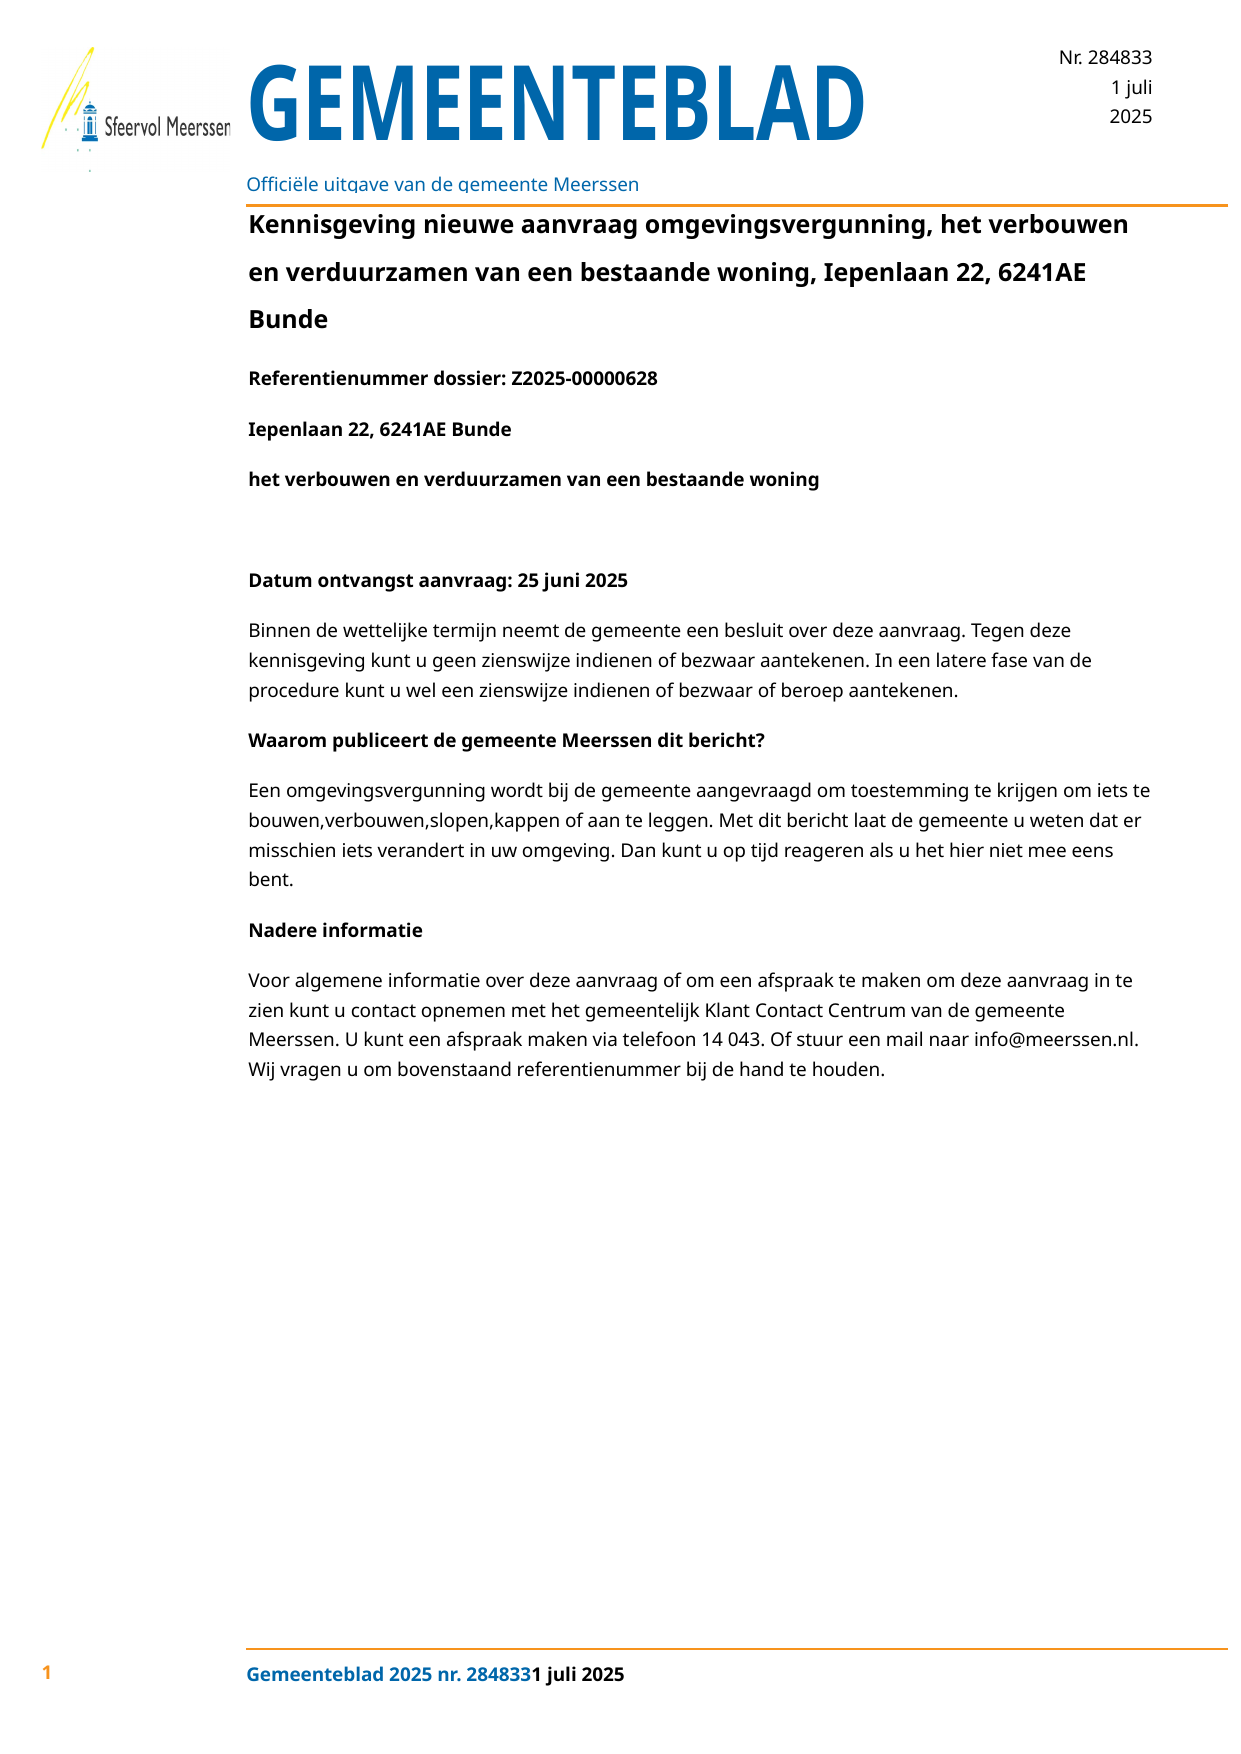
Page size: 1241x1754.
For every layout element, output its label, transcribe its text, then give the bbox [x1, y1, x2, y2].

text Kennisgeving nieuwe aanvraag omgevingsvergunning, het verbouwen en verduurzamen van een bestaande woning, Iepenlaan 22, 6241AE Bunde [248, 207, 1152, 336]
text Datum ontvangst aanvraag: 25 juni 2025 [248, 567, 1152, 593]
text Nadere informatie [248, 917, 1152, 942]
text Referentienummer dossier: Z2025-00000628 [248, 366, 1152, 391]
text Iepenlaan 22, 6241AE Bunde [248, 416, 1152, 442]
text Waarom publiceert de gemeente Meerssen dit bericht? [248, 727, 1152, 753]
picture [41, 47, 231, 172]
text Voor algemene informatie over deze aanvraag of om een afspraak te maken om deze aanvraag in te zien kunt u contact opnemen met het gemeentelijk Klant Contact Centrum van de gemeente Meerssen. U kunt een afspraak maken via telefoon 14 043. Of stuur een mail naar info@meerssen.nl. Wij vragen u om bovenstaand referentienummer bij de hand te houden. [248, 967, 1152, 1082]
text het verbouwen en verduurzamen van een bestaande woning [248, 466, 1152, 492]
text Een omgevingsvergunning wordt bij de gemeente aangevraagd om toestemming te krijgen om iets te bouwen,verbouwen,slopen,kappen of aan te leggen. Met dit bericht laat de gemeente u weten dat er misschien iets verandert in uw omgeving. Dan kunt u op tijd reageren als u het hier niet mee eens bent. [248, 778, 1152, 892]
text Binnen de wettelijke termijn neemt de gemeente een besluit over deze aanvraag. Tegen deze kennisgeving kunt u geen zienswijze indienen of bezwaar aantekenen. In een latere fase van de procedure kunt u wel een zienswijze indienen of bezwaar of beroep aantekenen. [248, 618, 1152, 702]
